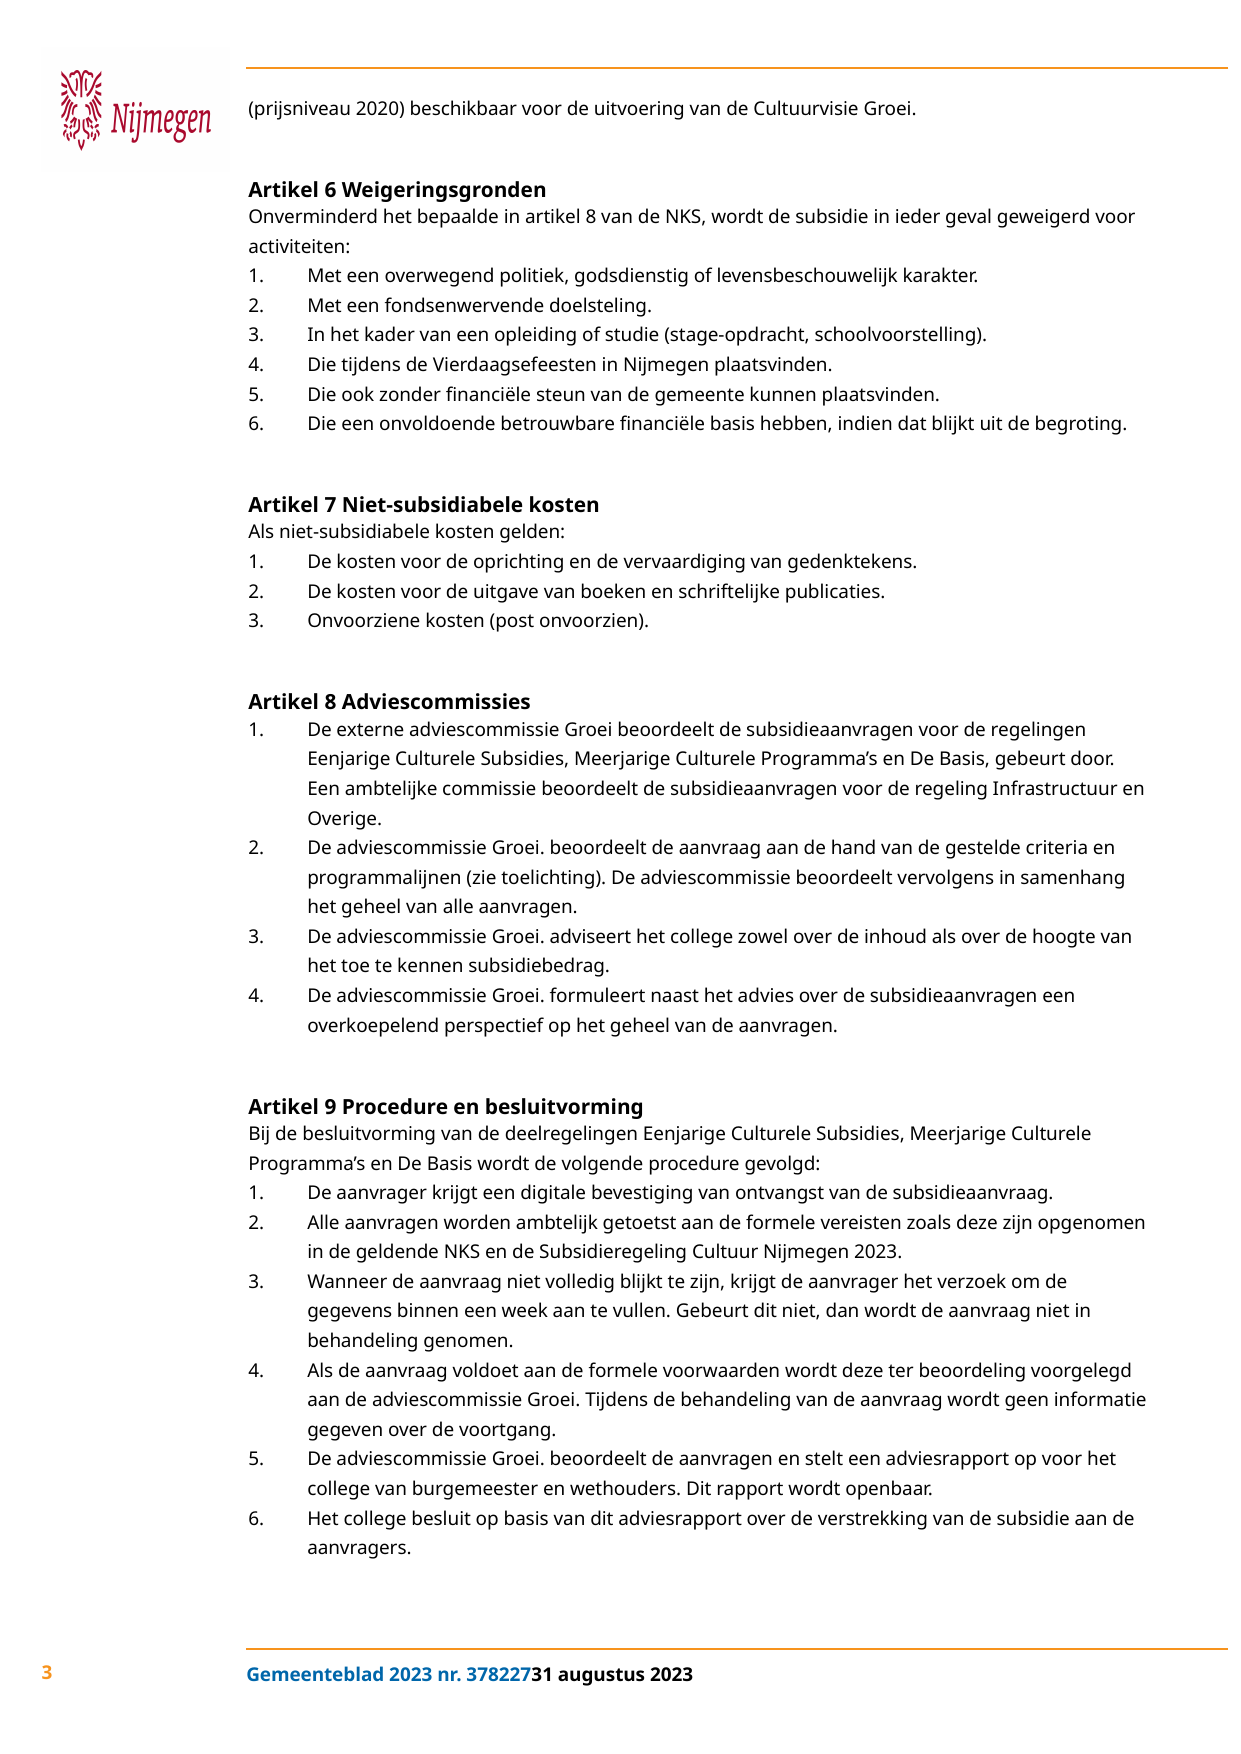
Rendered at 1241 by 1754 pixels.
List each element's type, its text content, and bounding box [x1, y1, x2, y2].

list De adviescommissie Groei. formuleert naast het advies over de subsidieaanvragen een overkoepelend perspectief op het geheel van de aanvragen. [248, 982, 1152, 1037]
list Met een overwegend politiek, godsdienstig of levensbeschouwelijk karakter. [248, 262, 1152, 288]
text Als niet-subsidiabele kosten gelden: [248, 519, 1152, 544]
list Die ook zonder financiële steun van de gemeente kunnen plaatsvinden. [248, 381, 1152, 406]
list Alle aanvragen worden ambtelijk getoetst aan de formele vereisten zoals deze zijn opgenomen in de geldende NKS en de Subsidieregeling Cultuur Nijmegen 2023. [248, 1209, 1152, 1264]
text Artikel 8 Adviescommissies [248, 687, 1152, 716]
list Die tijdens de Vierdaagsefeesten in Nijmegen plaatsvinden. [248, 351, 1152, 377]
list Onvoorziene kosten (post onvoorzien). [248, 607, 1152, 633]
text Artikel 9 Procedure en besluitvorming [248, 1092, 1152, 1120]
list In het kader van een opleiding of studie (stage-opdracht, schoolvoorstelling). [248, 322, 1152, 347]
list Met een fondsenwervende doelsteling. [248, 292, 1152, 318]
list De adviescommissie Groei. beoordeelt de aanvragen en stelt een adviesrapport op voor het college van burgemeester en wethouders. Dit rapport wordt openbaar. [248, 1446, 1152, 1501]
list De kosten voor de uitgave van boeken en schriftelijke publicaties. [248, 578, 1152, 604]
text (prijsniveau 2020) beschikbaar voor de uitvoering van de Cultuurvisie Groei. [248, 95, 1152, 121]
list Die een onvoldoende betrouwbare financiële basis hebben, indien dat blijkt uit de begroting. [248, 410, 1152, 436]
text Artikel 7 Niet-subsidiabele kosten [248, 490, 1152, 519]
list De adviescommissie Groei. adviseert het college zowel over de inhoud als over de hoogte van het toe te kennen subsidiebedrag. [248, 923, 1152, 978]
text Bij de besluitvorming van de deelregelingen Eenjarige Culturele Subsidies, Meerjarige Culturele Programma’s en De Basis wordt de volgende procedure gevolgd: [248, 1120, 1152, 1176]
text Onverminderd het bepaalde in artikel 8 van de NKS, wordt de subsidie in ieder geval geweigerd voor activiteiten: [248, 203, 1152, 258]
list De adviescommissie Groei. beoordeelt de aanvraag aan de hand van de gestelde criteria en programmalijnen (zie toelichting). De adviescommissie beoordeelt vervolgens in samenhang het geheel van alle aanvragen. [248, 834, 1152, 919]
text Artikel 6 Weigeringsgronden [248, 175, 1152, 203]
list De aanvrager krijgt een digitale bevestiging van ontvangst van de subsidieaanvraag. [248, 1179, 1152, 1205]
list Als de aanvraag voldoet aan de formele voorwaarden wordt deze ter beoordeling voorgelegd aan de adviescommissie Groei. Tijdens de behandeling van de aanvraag wordt geen informatie gegeven over de voortgang. [248, 1357, 1152, 1442]
list Het college besluit op basis van dit adviesrapport over de verstrekking van de subsidie aan de aanvragers. [248, 1505, 1152, 1560]
picture [41, 47, 231, 172]
list De kosten voor de oprichting en de vervaardiging van gedenktekens. [248, 548, 1152, 574]
list Wanneer de aanvraag niet volledig blijkt te zijn, krijgt de aanvrager het verzoek om de gegevens binnen een week aan te vullen. Gebeurt dit niet, dan wordt de aanvraag niet in behandeling genomen. [248, 1268, 1152, 1353]
list De externe adviescommissie Groei beoordeelt de subsidieaanvragen voor de regelingen Eenjarige Culturele Subsidies, Meerjarige Culturele Programma’s en De Basis, gebeurt door. Een ambtelijke commissie beoordeelt de subsidieaanvragen voor de regeling Infrastructuur en Overige. [248, 716, 1152, 830]
